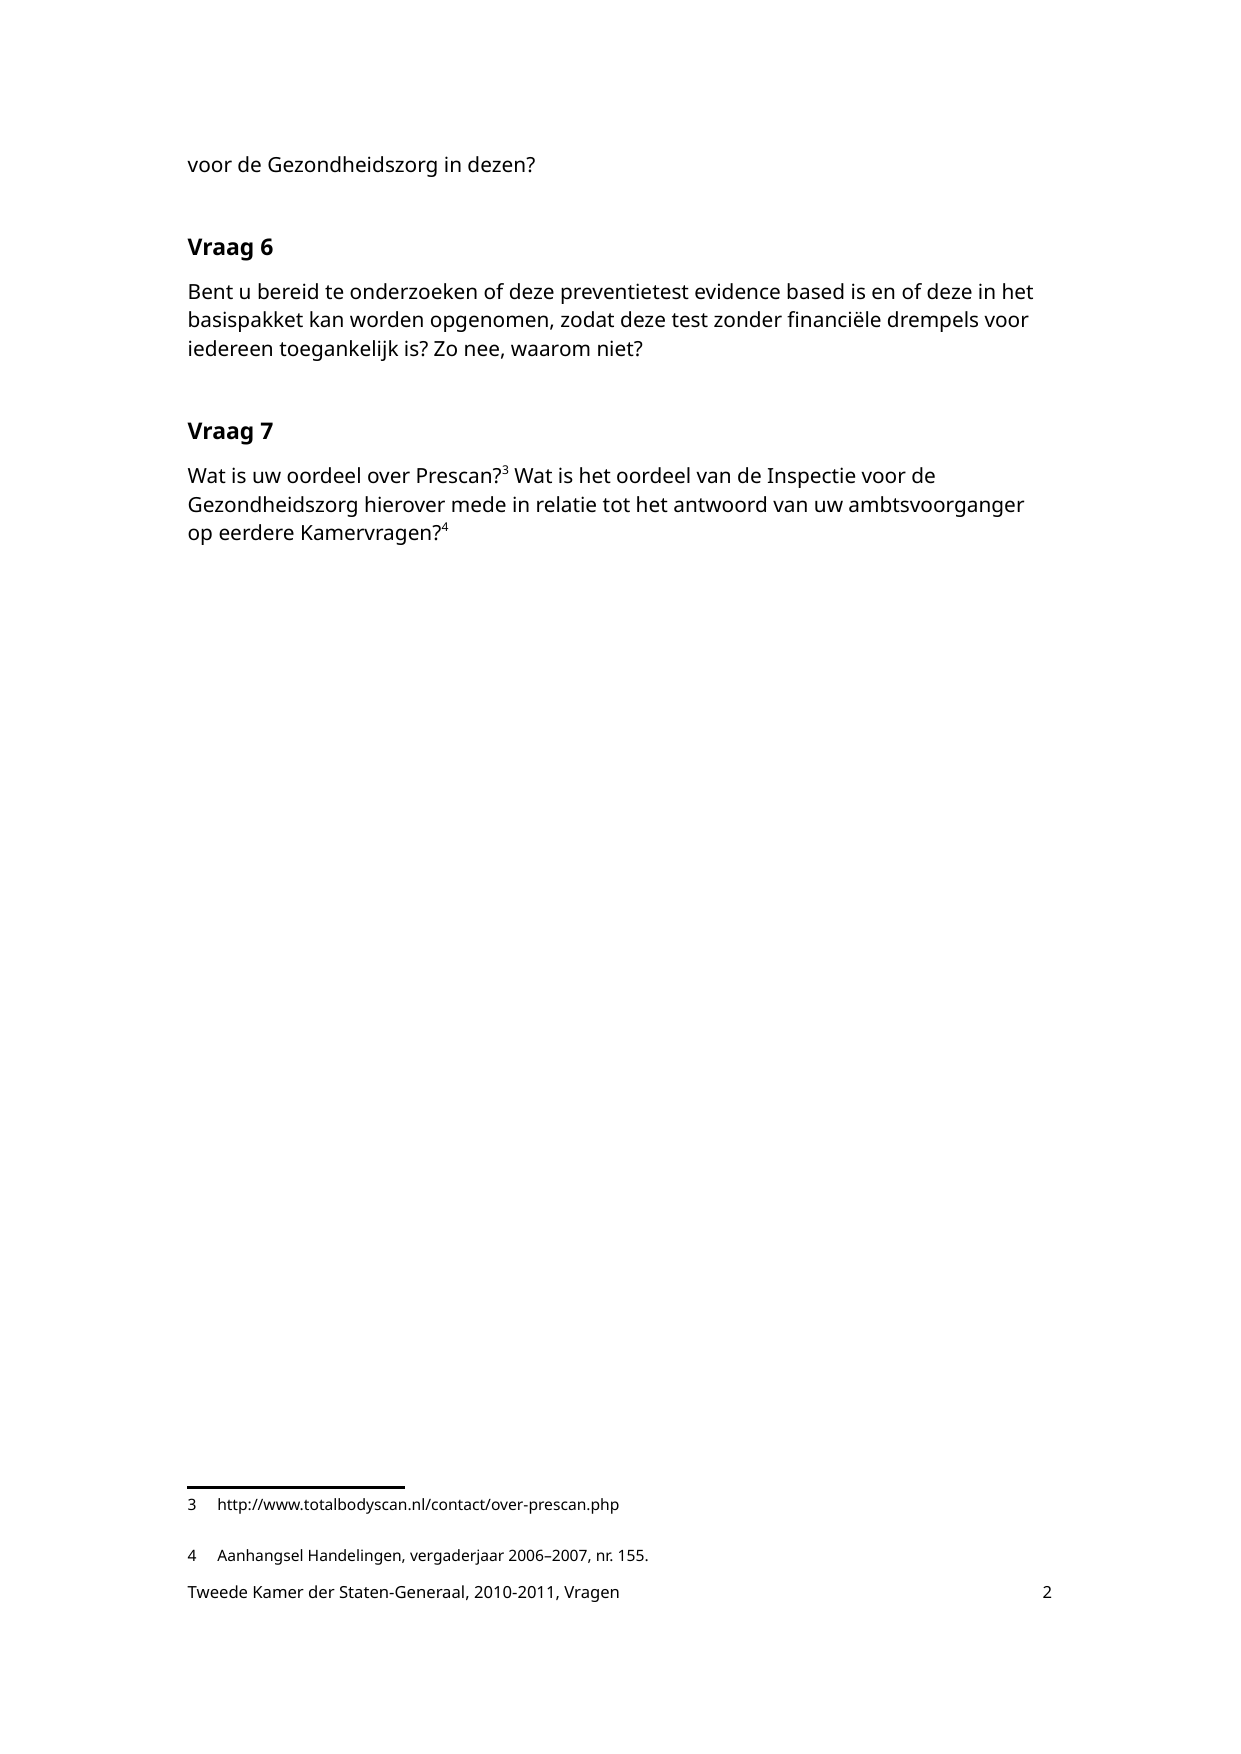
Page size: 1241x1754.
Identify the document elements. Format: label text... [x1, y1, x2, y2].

subtitle Vraag 6 [187, 231, 1053, 262]
text Bent u bereid te onderzoeken of deze preventietest evidence based is en of deze in het basispakket kan worden opgenomen, zodat deze test zonder financiële drempels voor iedereen toegankelijk is? Zo nee, waarom niet? [187, 277, 1053, 362]
text Aanhangsel Handelingen, vergaderjaar 2006–2007, nr. 155. [187, 1538, 1053, 1566]
text Wat is uw oordeel over Prescan? Wat is het oordeel van de Inspectie voor de Gezondheidszorg hierover mede in relatie tot het antwoord van uw ambtsvoorganger op eerdere Kamervragen? [187, 461, 1053, 547]
text http://www.totalbodyscan.nl/contact/over-prescan.php [187, 1479, 1053, 1508]
text voor de Gezondheidszorg in dezen? [187, 150, 1053, 178]
subtitle Vraag 7 [187, 415, 1053, 446]
